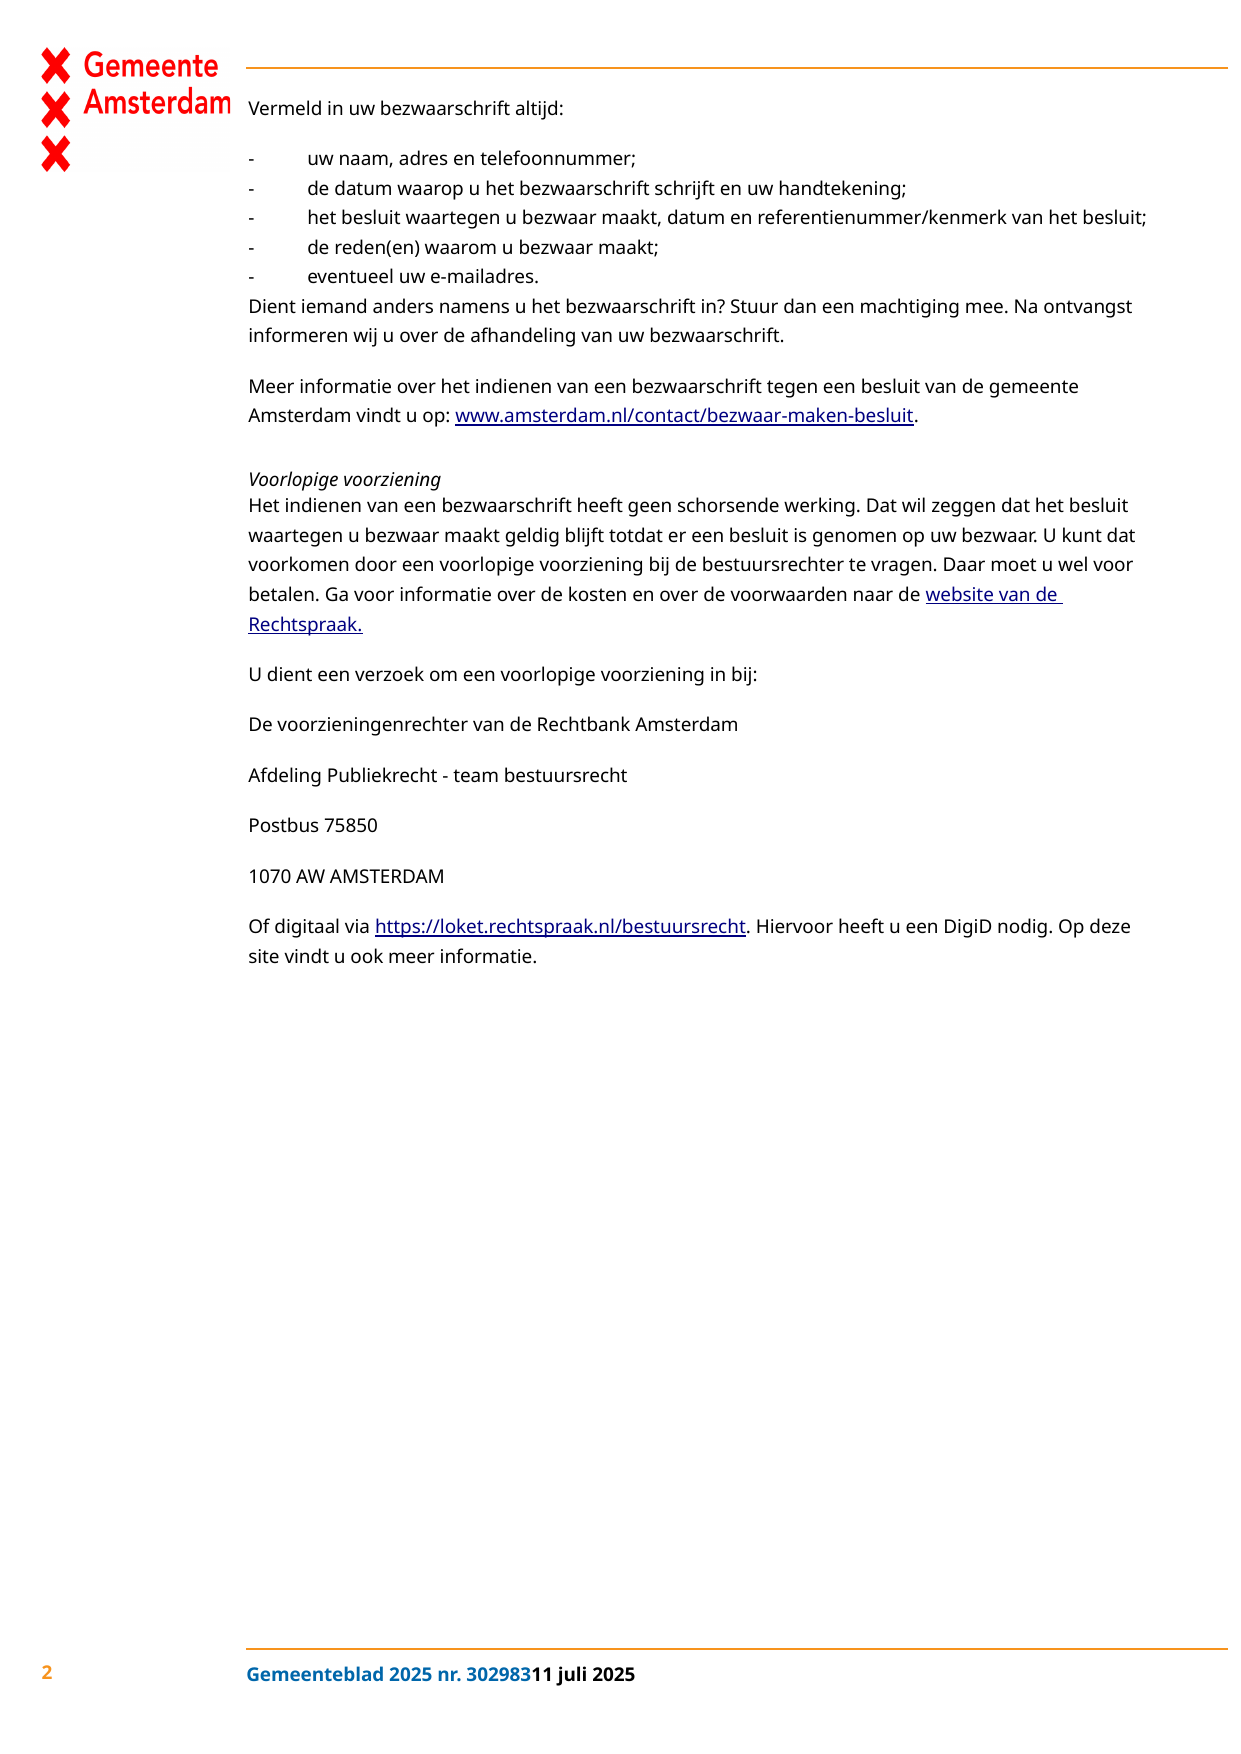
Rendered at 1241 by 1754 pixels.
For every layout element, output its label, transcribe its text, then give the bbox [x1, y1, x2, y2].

list de datum waarop u het bezwaarschrift schrijft en uw handtekening; [248, 175, 1152, 201]
text Het indienen van een bezwaarschrift heeft geen schorsende werking. Dat wil zeggen dat het besluit waartegen u bezwaar maakt geldig blijft totdat er een besluit is genomen op uw bezwaar. U kunt dat voorkomen door een voorlopige voorziening bij de bestuursrechter te vragen. Daar moet u wel voor betalen. Ga voor informatie over de kosten en over de voorwaarden naar de website van de Rechtspraak. [248, 492, 1152, 636]
text Afdeling Publiekrecht - team bestuursrecht [248, 762, 1152, 788]
list de reden(en) waarom u bezwaar maakt; [248, 234, 1152, 260]
text Vermeld in uw bezwaarschrift altijd: [248, 95, 1152, 121]
text Voorlopige voorziening [248, 467, 1152, 492]
text U dient een verzoek om een voorlopige voorziening in bij: [248, 661, 1152, 687]
list het besluit waartegen u bezwaar maakt, datum en referentienummer/kenmerk van het besluit; [248, 204, 1152, 230]
list uw naam, adres en telefoonnummer; [248, 145, 1152, 171]
text De voorzieningenrechter van de Rechtbank Amsterdam [248, 712, 1152, 737]
text Of digitaal via https://loket.rechtspraak.nl/bestuursrecht. Hiervoor heeft u een DigiD nodig. Op deze site vindt u ook meer informatie. [248, 913, 1152, 968]
text Postbus 75850 [248, 812, 1152, 838]
text Dient iemand anders namens u het bezwaarschrift in? Stuur dan een machtiging mee. Na ontvangst informeren wij u over de afhandeling van uw bezwaarschrift. [248, 293, 1152, 348]
picture [41, 47, 231, 172]
list eventueel uw e-mailadres. [248, 263, 1152, 289]
text Meer informatie over het indienen van een bezwaarschrift tegen een besluit van de gemeente Amsterdam vindt u op: www.amsterdam.nl/contact/bezwaar-maken-besluit. [248, 373, 1152, 428]
text 1070 AW AMSTERDAM [248, 863, 1152, 888]
